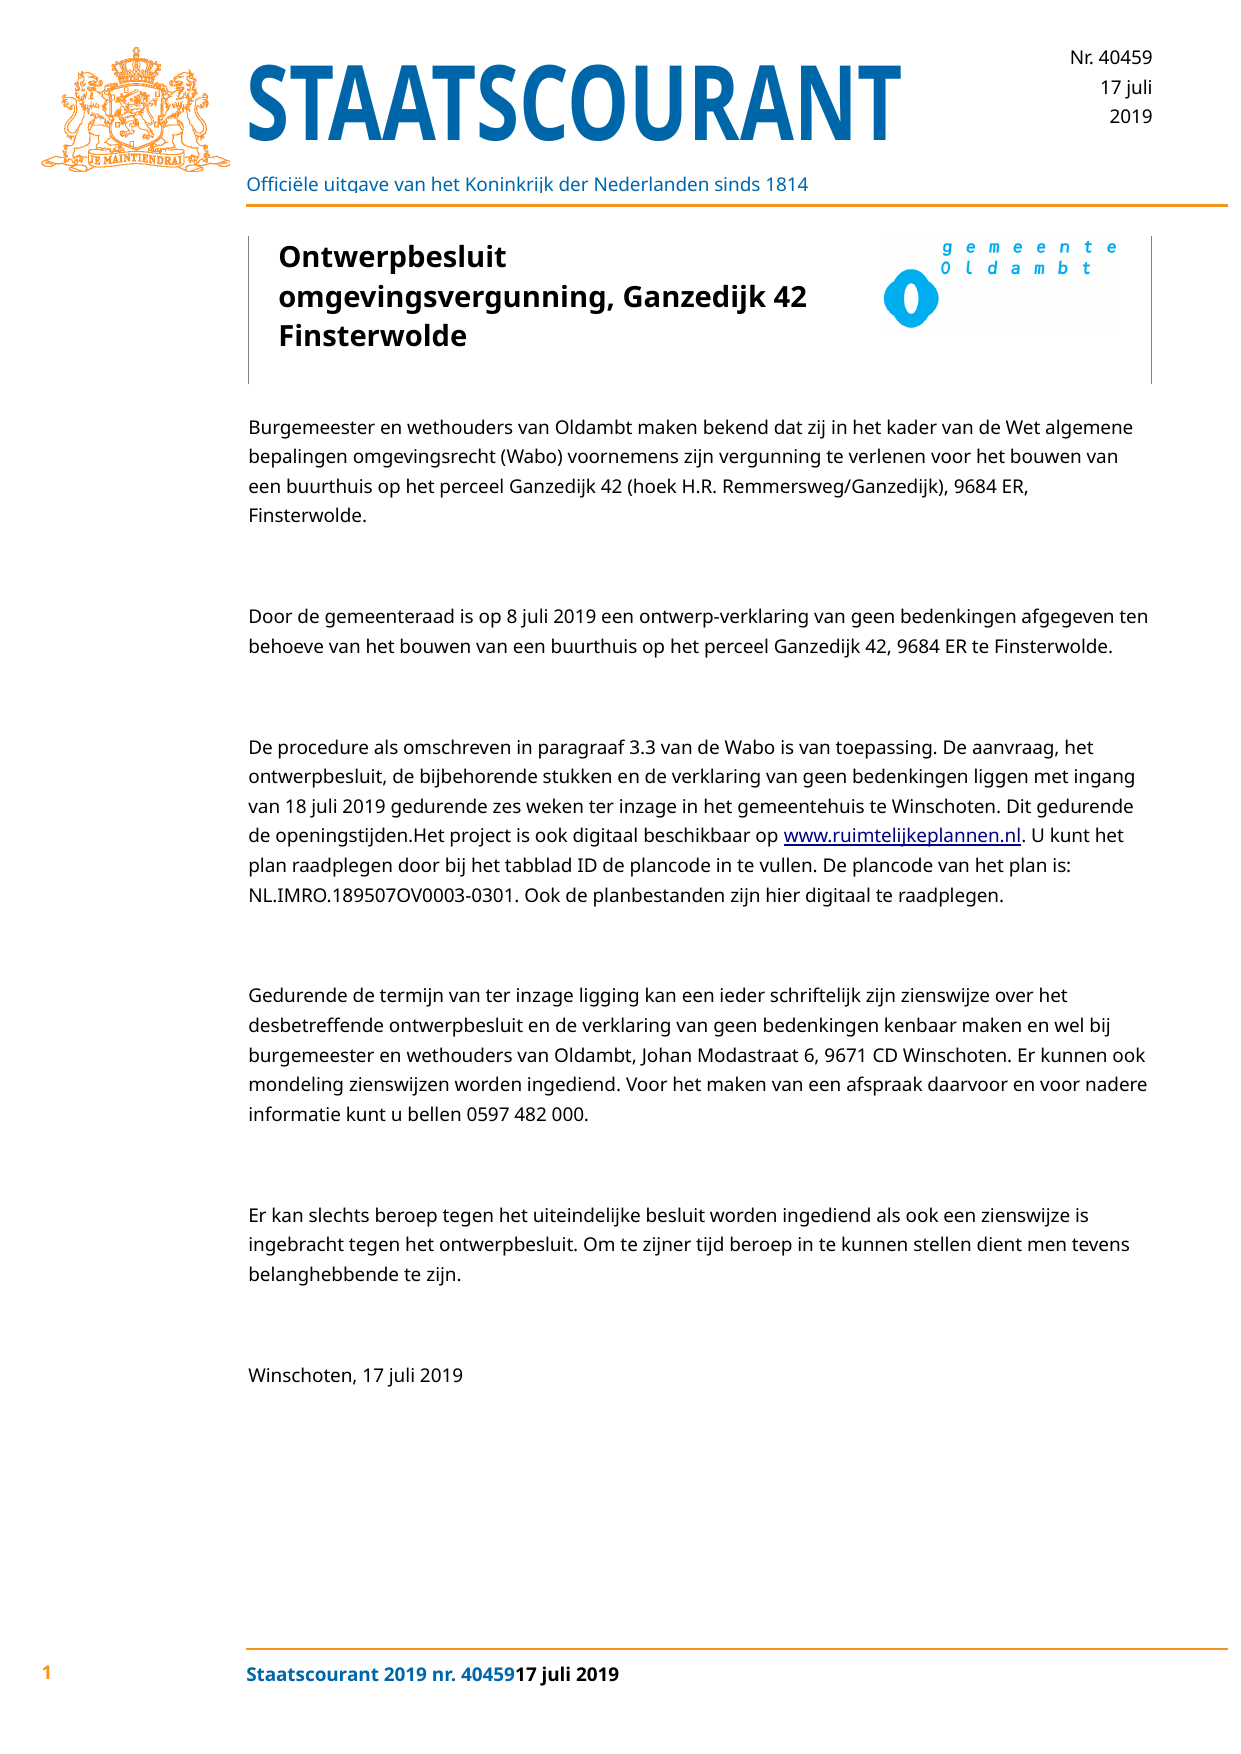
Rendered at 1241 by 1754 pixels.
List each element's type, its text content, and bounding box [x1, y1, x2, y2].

text Burgemeester en wethouders van Oldambt maken bekend dat zij in het kader van de Wet algemene bepalingen omgevingsrecht (Wabo) voornemens zijn vergunning te verlenen voor het bouwen van een buurthuis op het perceel Ganzedijk 42 (hoek H.R. Remmersweg/Ganzedijk), 9684 ER, Finsterwolde. [248, 414, 1152, 528]
table_header [850, 236, 1151, 384]
text Gedurende de termijn van ter inzage ligging kan een ieder schriftelijk zijn zienswijze over het desbetreffende ontwerpbesluit en de verklaring van geen bedenkingen kenbaar maken en wel bij burgemeester en wethouders van Oldambt, Johan Modastraat 6, 9671 CD Winschoten. Er kunnen ook mondeling zienswijzen worden ingediend. Voor het maken van een afspraak daarvoor en voor nadere informatie kunt u bellen 0597 482 000. [248, 983, 1152, 1127]
picture [882, 236, 1119, 331]
text Door de gemeenteraad is op 8 juli 2019 een ontwerp-verklaring van geen bedenkingen afgegeven ten behoeve van het bouwen van een buurthuis op het perceel Ganzedijk 42, 9684 ER te Finsterwolde. [248, 603, 1152, 659]
picture [41, 47, 231, 172]
text Er kan slechts beroep tegen het uiteindelijke besluit worden ingediend als ook een zienswijze is ingebracht tegen het ontwerpbesluit. Om te zijner tijd beroep in te kunnen stellen dient men tevens belanghebbende te zijn. [248, 1202, 1152, 1287]
text De procedure als omschreven in paragraaf 3.3 van de Wabo is van toepassing. De aanvraag, het ontwerpbesluit, de bijbehorende stukken en de verklaring van geen bedenkingen liggen met ingang van 18 juli 2019 gedurende zes weken ter inzage in het gemeentehuis te Winschoten. Dit gedurende de openingstijden.Het project is ook digitaal beschikbaar op www.ruimtelijkeplannen.nl. U kunt het plan raadplegen door bij het tabblad ID de plancode in te vullen. De plancode van het plan is: NL.IMRO.189507OV0003-0301. Ook de planbestanden zijn hier digitaal te raadplegen. [248, 734, 1152, 908]
table_header Ontwerpbesluit omgevingsvergunning, Ganzedijk 42 Finsterwolde [249, 236, 850, 384]
text Winschoten, 17 juli 2019 [248, 1362, 1152, 1388]
